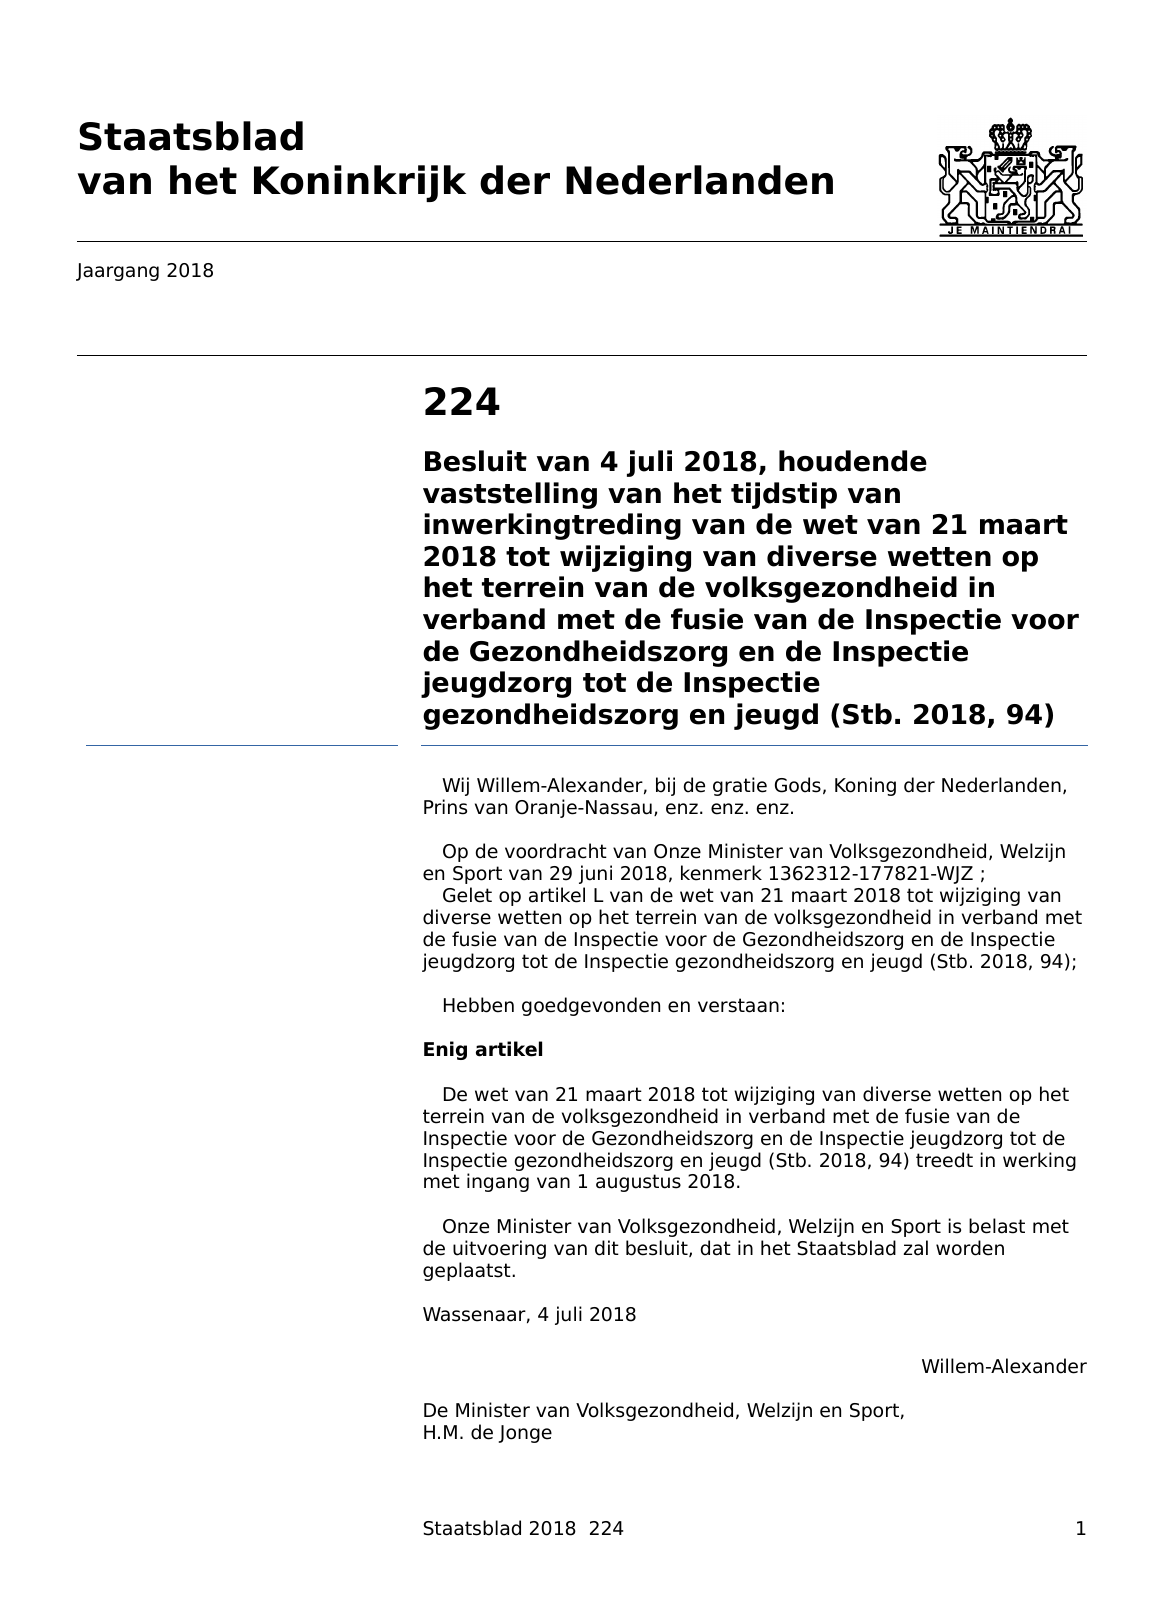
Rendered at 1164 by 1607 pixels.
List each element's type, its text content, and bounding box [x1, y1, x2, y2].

subtitle Enig artikel [422, 1039, 1087, 1061]
text Hebben goedgevonden en verstaan: [422, 995, 1087, 1017]
text Wij Willem-Alexander, bij de gratie Gods, Koning der Nederlanden, Prins van Oranje-Nassau, enz. enz. enz. [422, 775, 1087, 819]
text Gelet op artikel L van de wet van 21 maart 2018 tot wijziging van diverse wetten op het terrein van de volksgezondheid in verband met de fusie van de Inspectie voor de Gezondheidszorg en de Inspectie jeugdzorg tot de Inspectie gezondheidszorg en jeugd (Stb. 2018, 94); [422, 885, 1087, 973]
text Op de voordracht van Onze Minister van Volksgezondheid, Welzijn en Sport van 29 juni 2018, kenmerk 1362312-177821-WJZ ; [422, 841, 1087, 885]
table_header [886, 100, 1087, 241]
table_header Staatsblad van het Koninkrijk der Nederlanden [77, 100, 886, 241]
table_cell Jaargang 2018 [77, 242, 1087, 355]
subtitle 224 [422, 381, 1087, 424]
text Wassenaar, 4 juli 2018 [422, 1304, 1087, 1326]
text Onze Minister van Volksgezondheid, Welzijn en Sport is belast met de uitvoering van dit besluit, dat in het Staatsblad zal worden geplaatst. [422, 1216, 1087, 1282]
text De wet van 21 maart 2018 tot wijziging van diverse wetten op het terrein van de volksgezondheid in verband met de fusie van de Inspectie voor de Gezondheidszorg en de Inspectie jeugdzorg tot de Inspectie gezondheidszorg en jeugd (Stb. 2018, 94) treedt in werking met ingang van 1 augustus 2018. [422, 1083, 1087, 1193]
text Besluit van 4 juli 2018, houdende vaststelling van het tijdstip van inwerkingtreding van de wet van 21 maart 2018 tot wijziging van diverse wetten op het terrein van de volksgezondheid in verband met de fusie van de Inspectie voor de Gezondheidszorg en de Inspectie jeugdzorg tot de Inspectie gezondheidszorg en jeugd (Stb. 2018, 94) [422, 447, 1087, 731]
text De Minister van Volksgezondheid, Welzijn en Sport, H.M. de Jonge [422, 1400, 1087, 1444]
picture [936, 115, 1087, 240]
text Willem-Alexander [422, 1356, 1087, 1378]
